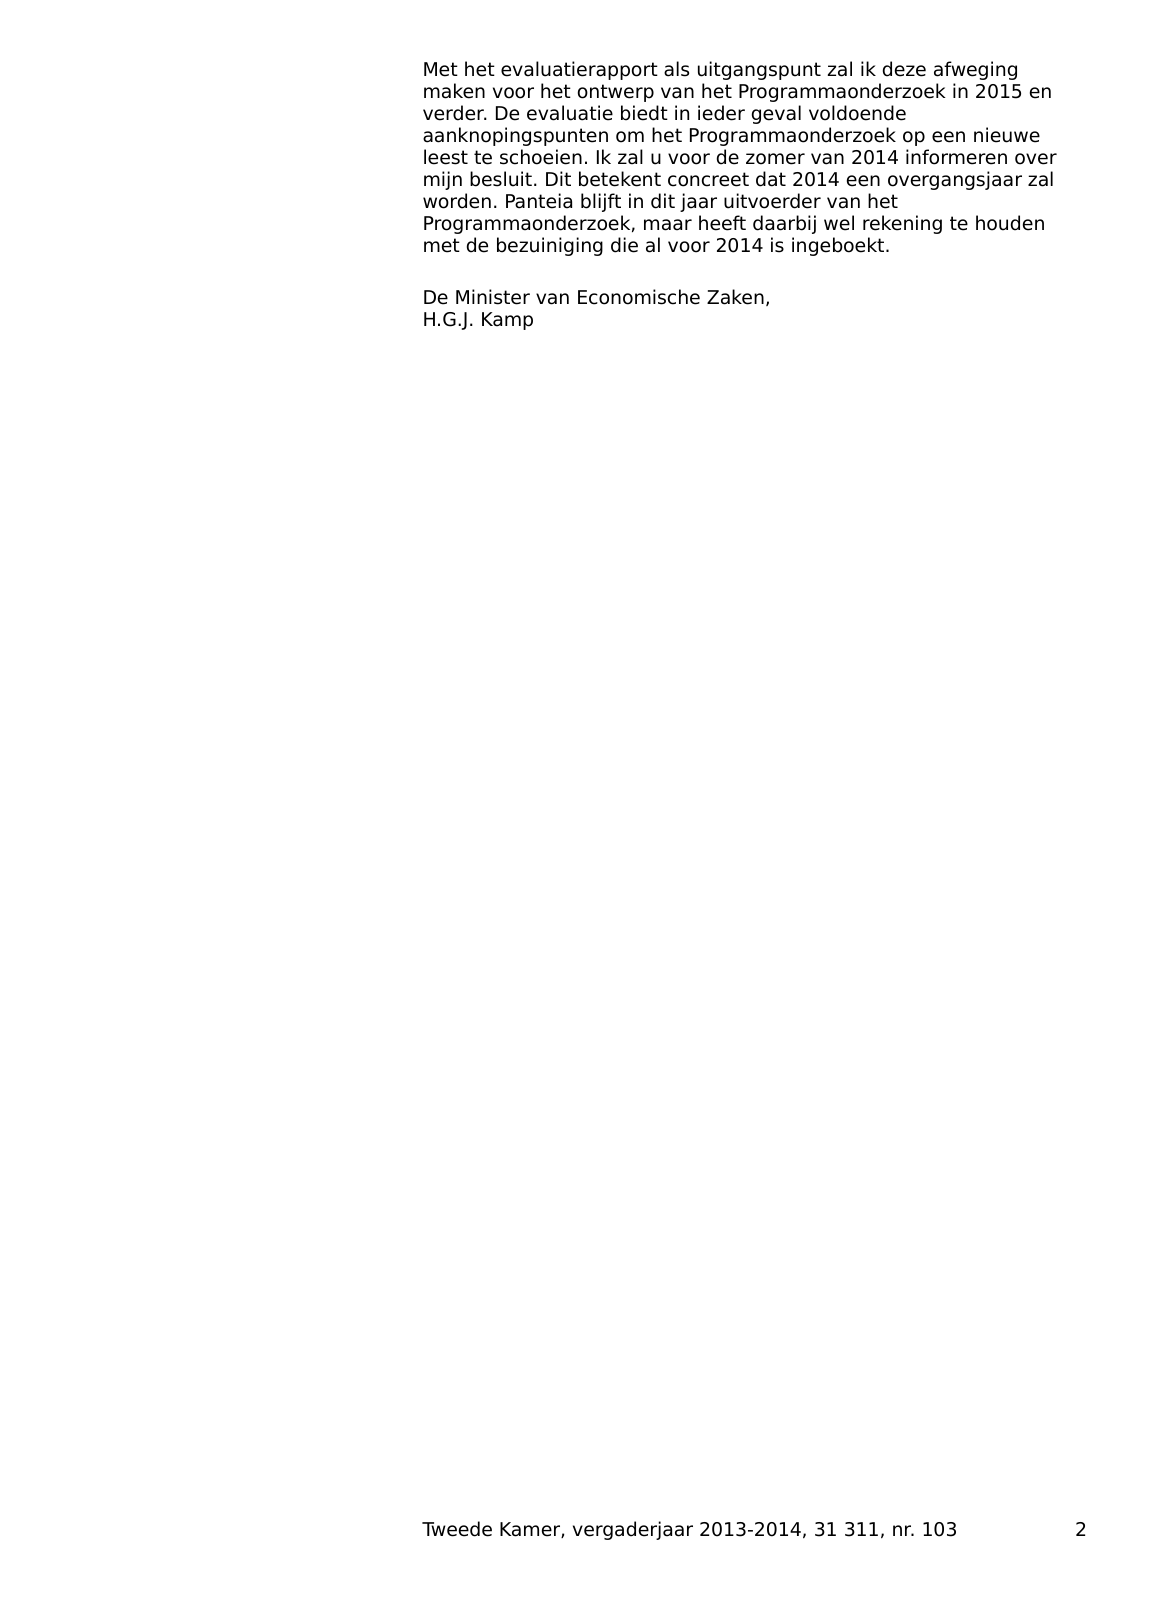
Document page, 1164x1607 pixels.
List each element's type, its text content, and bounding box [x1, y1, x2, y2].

text De Minister van Economische Zaken, H.G.J. Kamp [422, 287, 1087, 331]
text Met het evaluatierapport als uitgangspunt zal ik deze afweging maken voor het ontwerp van het Programmaonderzoek in 2015 en verder. De evaluatie biedt in ieder geval voldoende aanknopingspunten om het Programmaonderzoek op een nieuwe leest te schoeien. Ik zal u voor de zomer van 2014 informeren over mijn besluit. Dit betekent concreet dat 2014 een overgangsjaar zal worden. Panteia blijft in dit jaar uitvoerder van het Programmaonderzoek, maar heeft daarbij wel rekening te houden met de bezuiniging die al voor 2014 is ingeboekt. [422, 59, 1087, 257]
